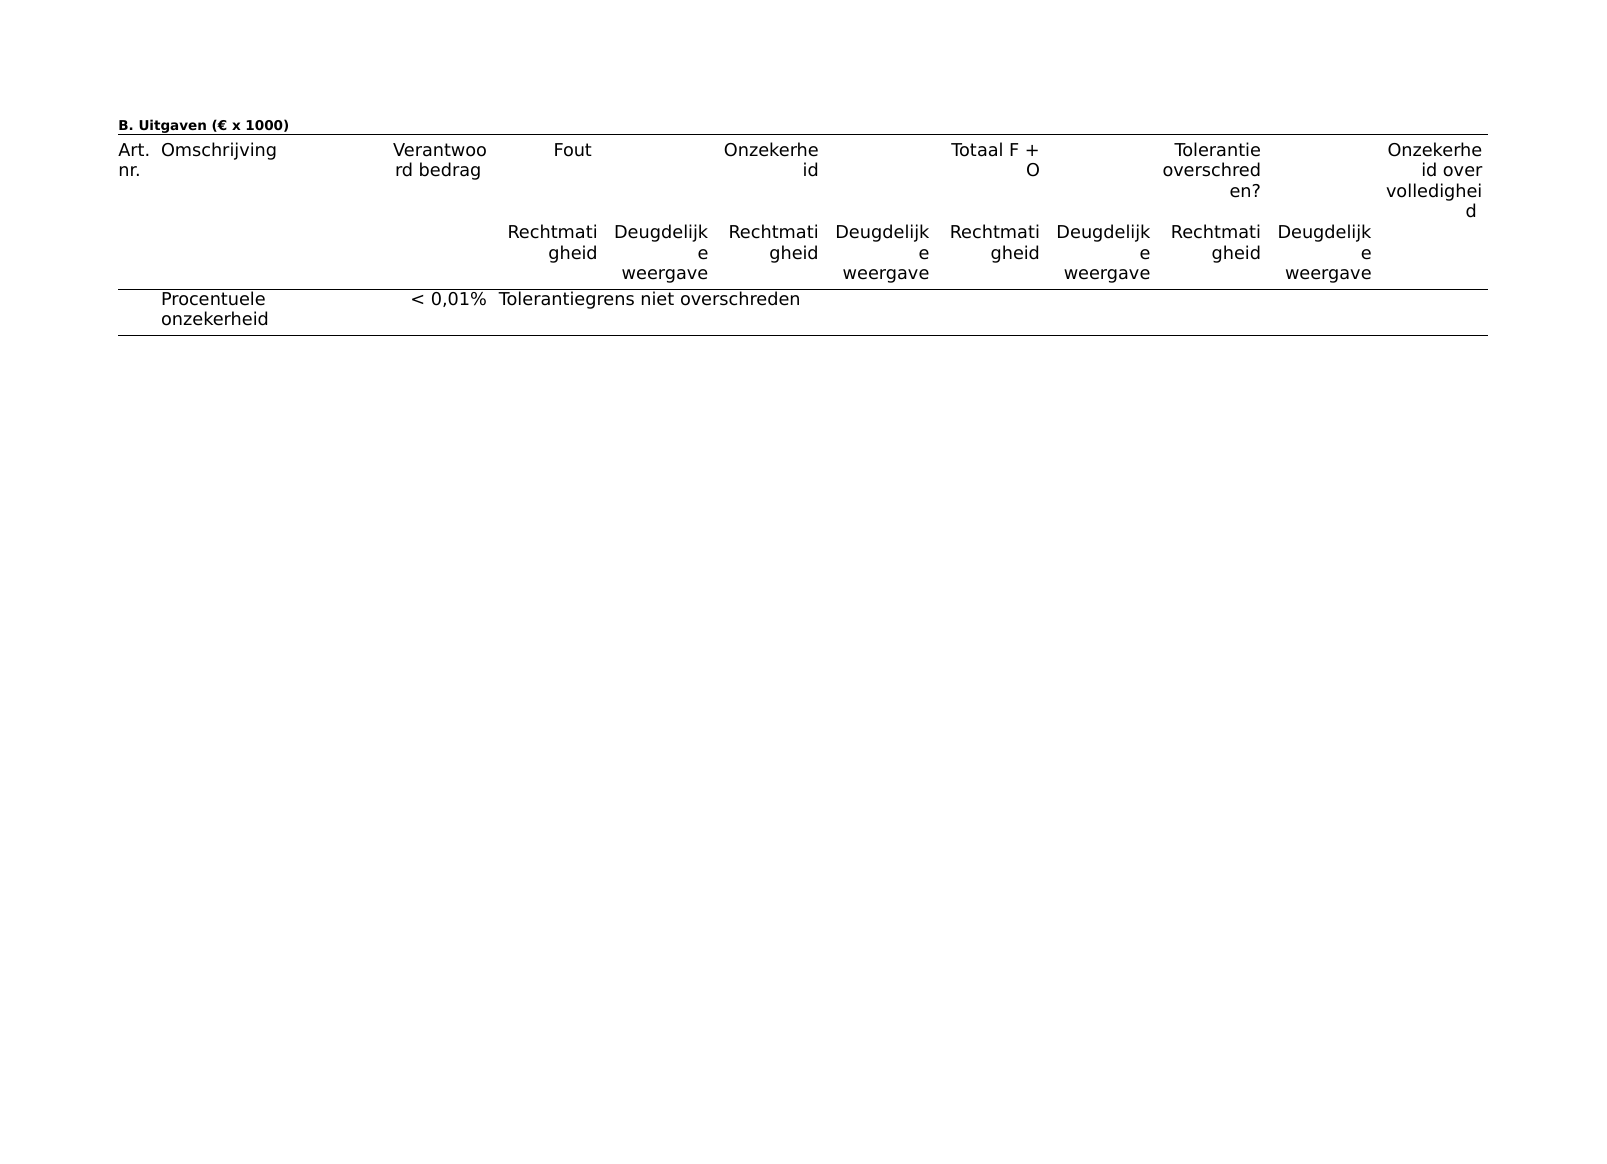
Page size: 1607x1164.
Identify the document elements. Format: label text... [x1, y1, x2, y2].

table_cell [1377, 222, 1488, 289]
table_cell Omschrijving [155, 135, 382, 222]
table_cell [1377, 290, 1488, 334]
table_cell [603, 135, 714, 222]
table_cell Rechtmatigheid [493, 222, 603, 289]
table_header B. Uitgaven (€ x 1000) [118, 118, 1488, 134]
table_cell < 0,01% [382, 290, 493, 334]
table_cell Deugdelijke weergave [825, 222, 935, 289]
table_cell Deugdelijke weergave [1046, 222, 1156, 289]
table_cell Totaal F + O [935, 135, 1046, 222]
table_cell [382, 222, 493, 289]
table_cell Procentuele onzekerheid [155, 290, 382, 334]
table_cell Verantwoord bedrag [382, 135, 493, 222]
table_cell [825, 135, 935, 222]
table_cell [155, 222, 382, 289]
table_cell Rechtmatigheid [714, 222, 824, 289]
table_cell Art. nr. [118, 135, 155, 222]
table_cell [1267, 290, 1377, 334]
table_cell Tolerantiegrens niet overschreden [493, 290, 1267, 334]
table_cell Tolerantie overschreden? [1156, 135, 1267, 222]
table_cell Rechtmatigheid [1156, 222, 1267, 289]
table_cell Fout [493, 135, 603, 222]
table_cell Onzekerheid [714, 135, 824, 222]
table_cell Deugdelijke weergave [603, 222, 714, 289]
table_cell [118, 222, 155, 289]
table_cell Deugdelijke weergave [1267, 222, 1377, 289]
table_cell [1267, 135, 1377, 222]
table_cell [1046, 135, 1156, 222]
table_cell [118, 290, 155, 334]
table_cell Rechtmatigheid [935, 222, 1046, 289]
table_cell Onzekerheid over volledigheid [1377, 135, 1488, 222]
